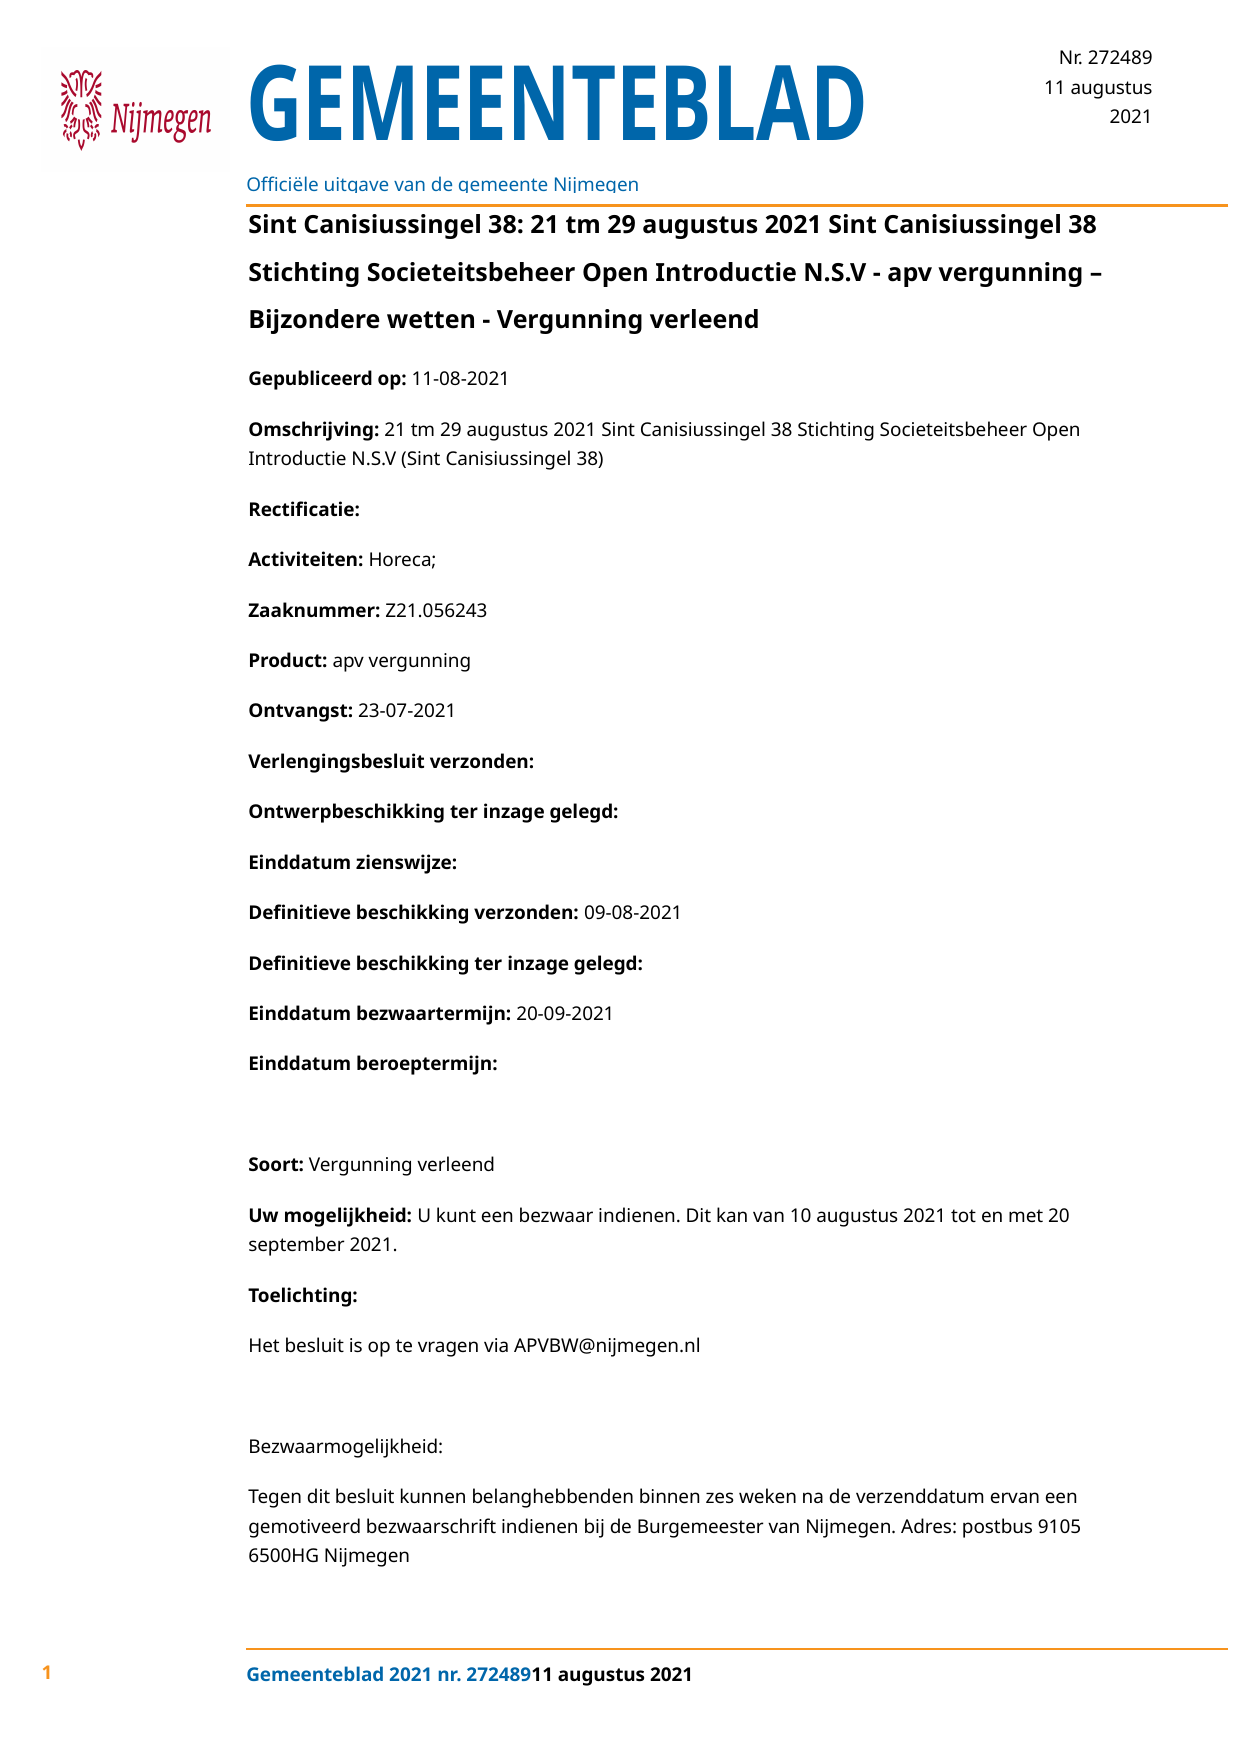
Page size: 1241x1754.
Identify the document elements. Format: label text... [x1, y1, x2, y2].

text Activiteiten: Horeca; [248, 546, 1152, 572]
text Ontvangst: 23-07-2021 [248, 698, 1152, 723]
text Gepubliceerd op: 11-08-2021 [248, 366, 1152, 391]
text Tegen dit besluit kunnen belanghebbenden binnen zes weken na de verzenddatum ervan een gemotiveerd bezwaarschrift indienen bij de Burgemeester van Nijmegen. Adres: postbus 9105 6500HG Nijmegen [248, 1483, 1152, 1568]
text Toelichting: [248, 1282, 1152, 1307]
text Einddatum zienswijze: [248, 849, 1152, 874]
text Einddatum beroeptermijn: [248, 1051, 1152, 1076]
text Rectificatie: [248, 496, 1152, 522]
text Uw mogelijkheid: U kunt een bezwaar indienen. Dit kan van 10 augustus 2021 tot en met 20 september 2021. [248, 1202, 1152, 1257]
text Einddatum bezwaartermijn: 20-09-2021 [248, 1000, 1152, 1026]
text Omschrijving: 21 tm 29 augustus 2021 Sint Canisiussingel 38 Stichting Societeitsbeheer Open Introductie N.S.V (Sint Canisiussingel 38) [248, 416, 1152, 471]
text Definitieve beschikking ter inzage gelegd: [248, 950, 1152, 975]
picture [41, 47, 231, 172]
text Ontwerpbeschikking ter inzage gelegd: [248, 798, 1152, 824]
text Bezwaarmogelijkheid: [248, 1433, 1152, 1459]
text Verlengingsbesluit verzonden: [248, 748, 1152, 774]
text Sint Canisiussingel 38: 21 tm 29 augustus 2021 Sint Canisiussingel 38 Stichting Societeitsbeheer Open Introductie N.S.V - apv vergunning – Bijzondere wetten - Vergunning verleend [248, 207, 1152, 336]
text Zaaknummer: Z21.056243 [248, 597, 1152, 622]
text Product: apv vergunning [248, 647, 1152, 673]
text Het besluit is op te vragen via APVBW@nijmegen.nl [248, 1332, 1152, 1358]
text Soort: Vergunning verleend [248, 1151, 1152, 1177]
text Definitieve beschikking verzonden: 09-08-2021 [248, 899, 1152, 925]
